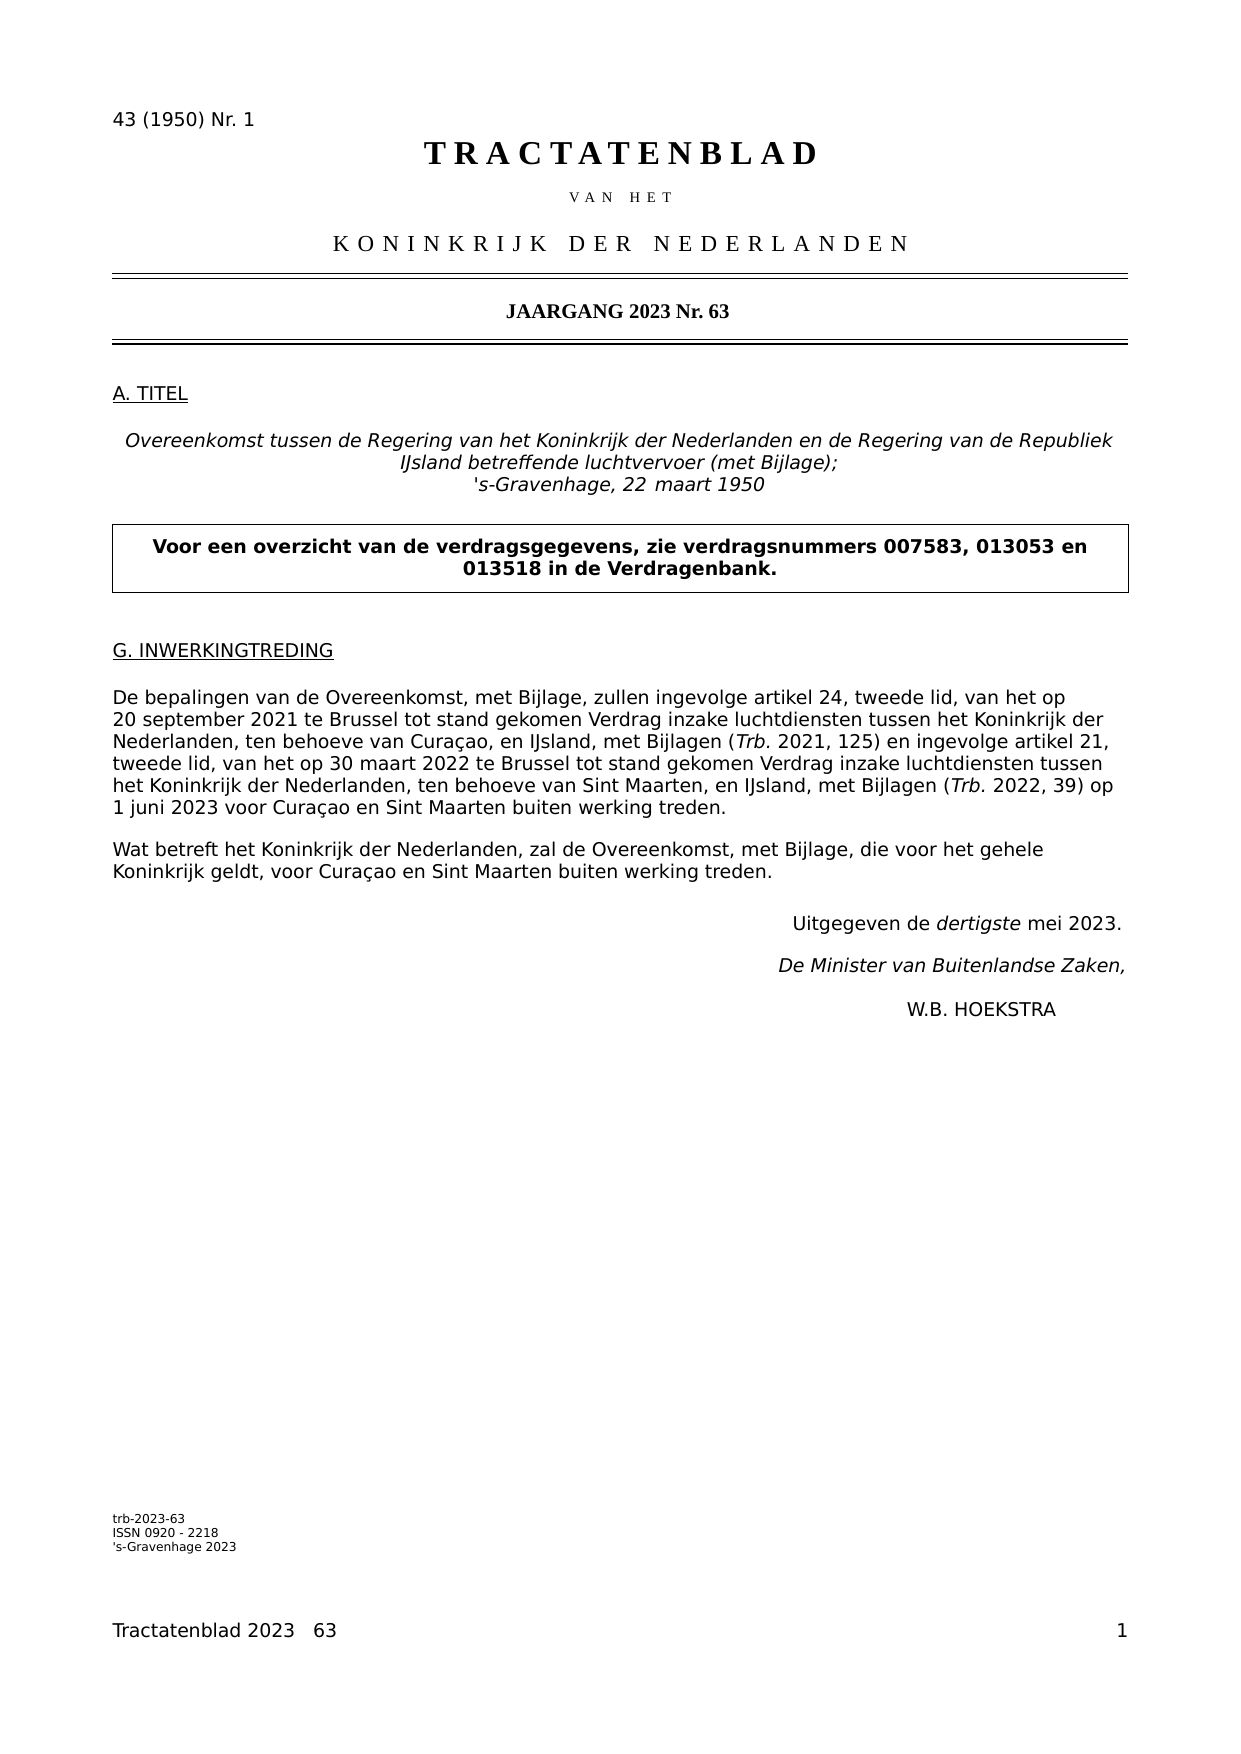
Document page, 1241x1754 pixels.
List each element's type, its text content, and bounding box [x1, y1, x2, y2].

text ISSN 0920 - 2218 [112, 1526, 346, 1540]
text Uitgegeven de dertigste mei 2023. [112, 913, 1128, 935]
text Overeenkomst tussen de Regering van het Koninkrijk der Nederlanden en de Regering van de Republiek IJsland betreffende luchtvervoer (met Bijlage); [112, 430, 1128, 474]
text trb-2023-63 [112, 1512, 346, 1526]
subtitle A. TITEL [112, 383, 1128, 405]
text Wat betreft het Koninkrijk der Nederlanden, zal de Overeenkomst, met Bijlage, die voor het gehele Koninkrijk geldt, voor Curaçao en Sint Maarten buiten werking treden. [112, 839, 1128, 883]
text JAARGANG 2023 Nr. 63 [112, 299, 1128, 323]
text De Minister van Buitenlandse Zaken, W.B. HOEKSTRA [112, 955, 1128, 1021]
text VAN HET [112, 189, 1128, 206]
text De bepalingen van de Overeenkomst, met Bijlage, zullen ingevolge artikel 24, tweede lid, van het op 20 september 2021 te Brussel tot stand gekomen Verdrag inzake luchtdiensten tussen het Koninkrijk der Nederlanden, ten behoeve van Curaçao, en IJsland, met Bijlagen (Trb. 2021, 125) en ingevolge artikel 21, tweede lid, van het op 30 maart 2022 te Brussel tot stand gekomen Verdrag inzake luchtdiensten tussen het Koninkrijk der Nederlanden, ten behoeve van Sint Maarten, en IJsland, met Bijlagen (Trb. 2022, 39) op 1 juni 2023 voor Curaçao en Sint Maarten buiten werking treden. [112, 687, 1128, 819]
text 's-Gravenhage 2023 [112, 1540, 346, 1554]
subtitle G. INWERKINGTREDING [112, 640, 1128, 662]
text 43 (1950) Nr. 1 [112, 109, 1128, 131]
text KONINKRIJK DER NEDERLANDEN [112, 229, 1128, 256]
text TRACTATENBLAD [112, 133, 1128, 172]
text 's-Gravenhage, 22 maart 1950 [112, 474, 1128, 496]
